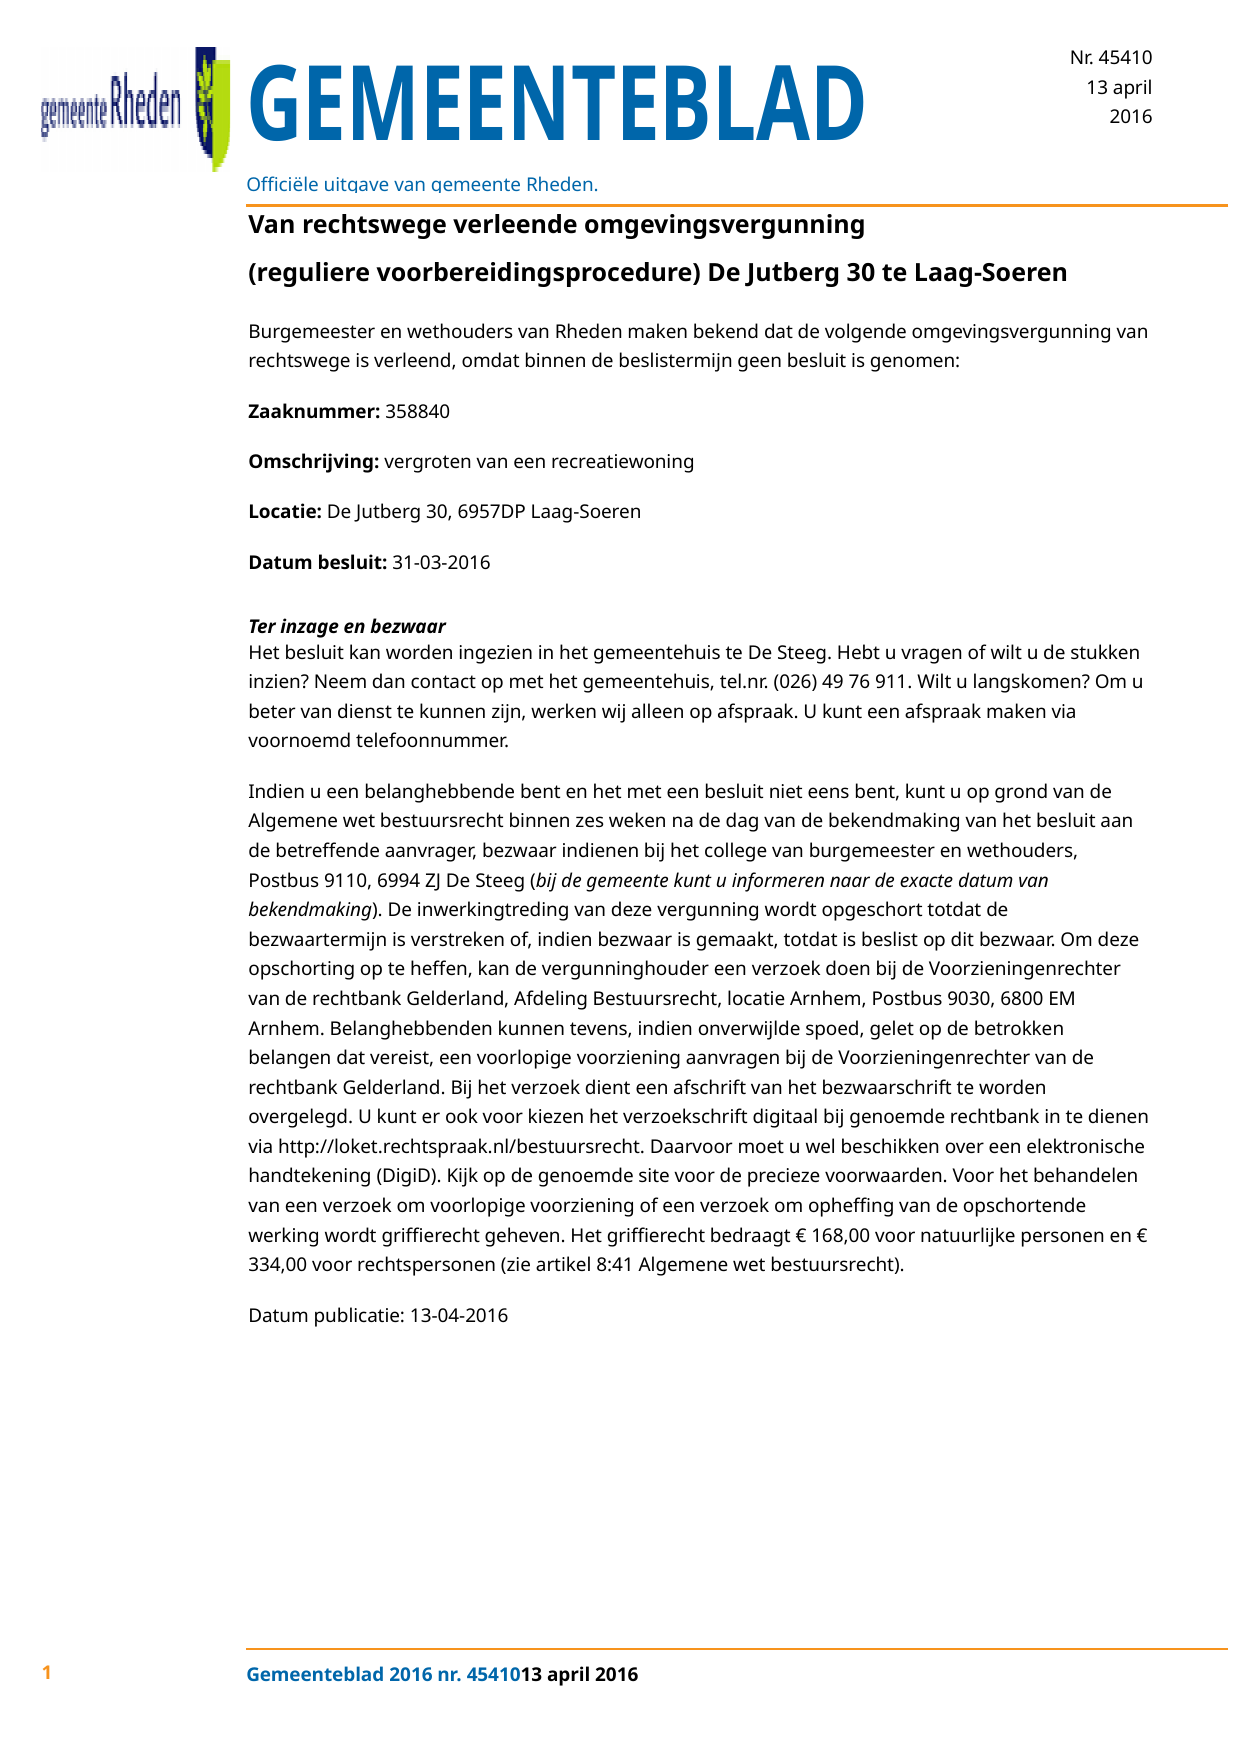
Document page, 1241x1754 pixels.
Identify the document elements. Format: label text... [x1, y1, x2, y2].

text Datum publicatie: 13-04-2016 [248, 1302, 1152, 1327]
text Indien u een belanghebbende bent en het met een besluit niet eens bent, kunt u op grond van de Algemene wet bestuursrecht binnen zes weken na de dag van de bekendmaking van het besluit aan de betreffende aanvrager, bezwaar indienen bij het college van burgemeester en wethouders, Postbus 9110, 6994 ZJ De Steeg (bij de gemeente kunt u informeren naar de exacte datum van bekendmaking). De inwerkingtreding van deze vergunning wordt opgeschort totdat de bezwaartermijn is verstreken of, indien bezwaar is gemaakt, totdat is beslist op dit bezwaar. Om deze opschorting op te heffen, kan de vergunninghouder een verzoek doen bij de Voorzieningenrechter van de rechtbank Gelderland, Afdeling Bestuursrecht, locatie Arnhem, Postbus 9030, 6800 EM Arnhem. Belanghebbenden kunnen tevens, indien onverwijlde spoed, gelet op de betrokken belangen dat vereist, een voorlopige voorziening aanvragen bij de Voorzieningenrechter van de rechtbank Gelderland. Bij het verzoek dient een afschrift van het bezwaarschrift te worden overgelegd. U kunt er ook voor kiezen het verzoekschrift digitaal bij genoemde rechtbank in te dienen via http://loket.rechtspraak.nl/bestuursrecht. Daarvoor moet u wel beschikken over een elektronische handtekening (DigiD). Kijk op de genoemde site voor de precieze voorwaarden. Voor het behandelen van een verzoek om voorlopige voorziening of een verzoek om opheffing van de opschortende werking wordt griffierecht geheven. Het griffierecht bedraagt € 168,00 voor natuurlijke personen en € 334,00 voor rechtspersonen (zie artikel 8:41 Algemene wet bestuursrecht). [248, 778, 1152, 1277]
text Ter inzage en bezwaar [248, 613, 1152, 639]
text Het besluit kan worden ingezien in het gemeentehuis te De Steeg. Hebt u vragen of wilt u de stukken inzien? Neem dan contact op met het gemeentehuis, tel.nr. (026) 49 76 911. Wilt u langskomen? Om u beter van dienst te kunnen zijn, werken wij alleen op afspraak. U kunt een afspraak maken via voornoemd telefoonnummer. [248, 639, 1152, 753]
text Omschrijving: vergroten van een recreatiewoning [248, 448, 1152, 474]
picture [41, 47, 231, 172]
text Van rechtswege verleende omgevingsvergunning (reguliere voorbereidingsprocedure) De Jutberg 30 te Laag-Soeren [248, 207, 1152, 288]
text Zaaknummer: 358840 [248, 398, 1152, 424]
text Datum besluit: 31-03-2016 [248, 549, 1152, 575]
text Locatie: De Jutberg 30, 6957DP Laag-Soeren [248, 499, 1152, 524]
text Burgemeester en wethouders van Rheden maken bekend dat de volgende omgevingsvergunning van rechtswege is verleend, omdat binnen de beslistermijn geen besluit is genomen: [248, 318, 1152, 373]
